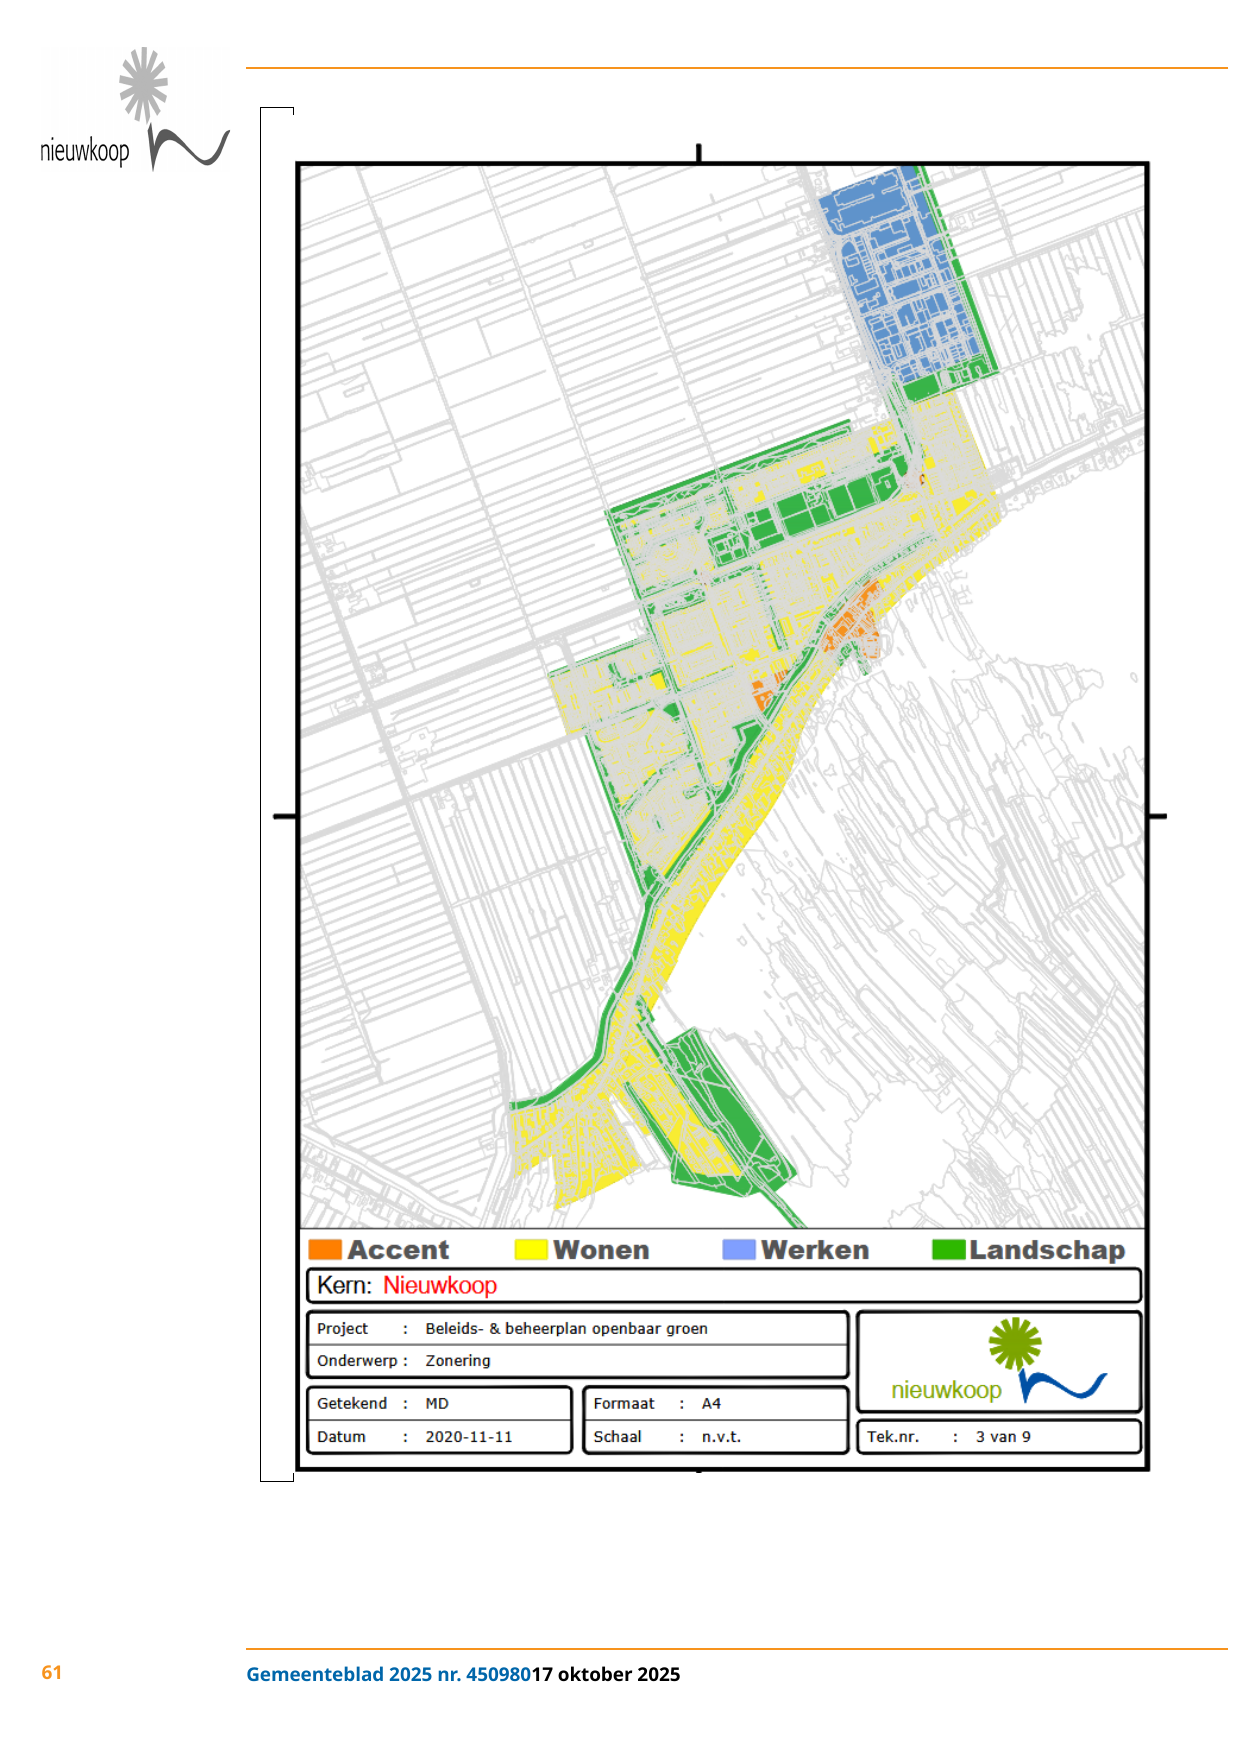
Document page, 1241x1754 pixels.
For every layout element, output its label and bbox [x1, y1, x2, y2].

picture [41, 47, 231, 172]
picture [268, 115, 1173, 1473]
